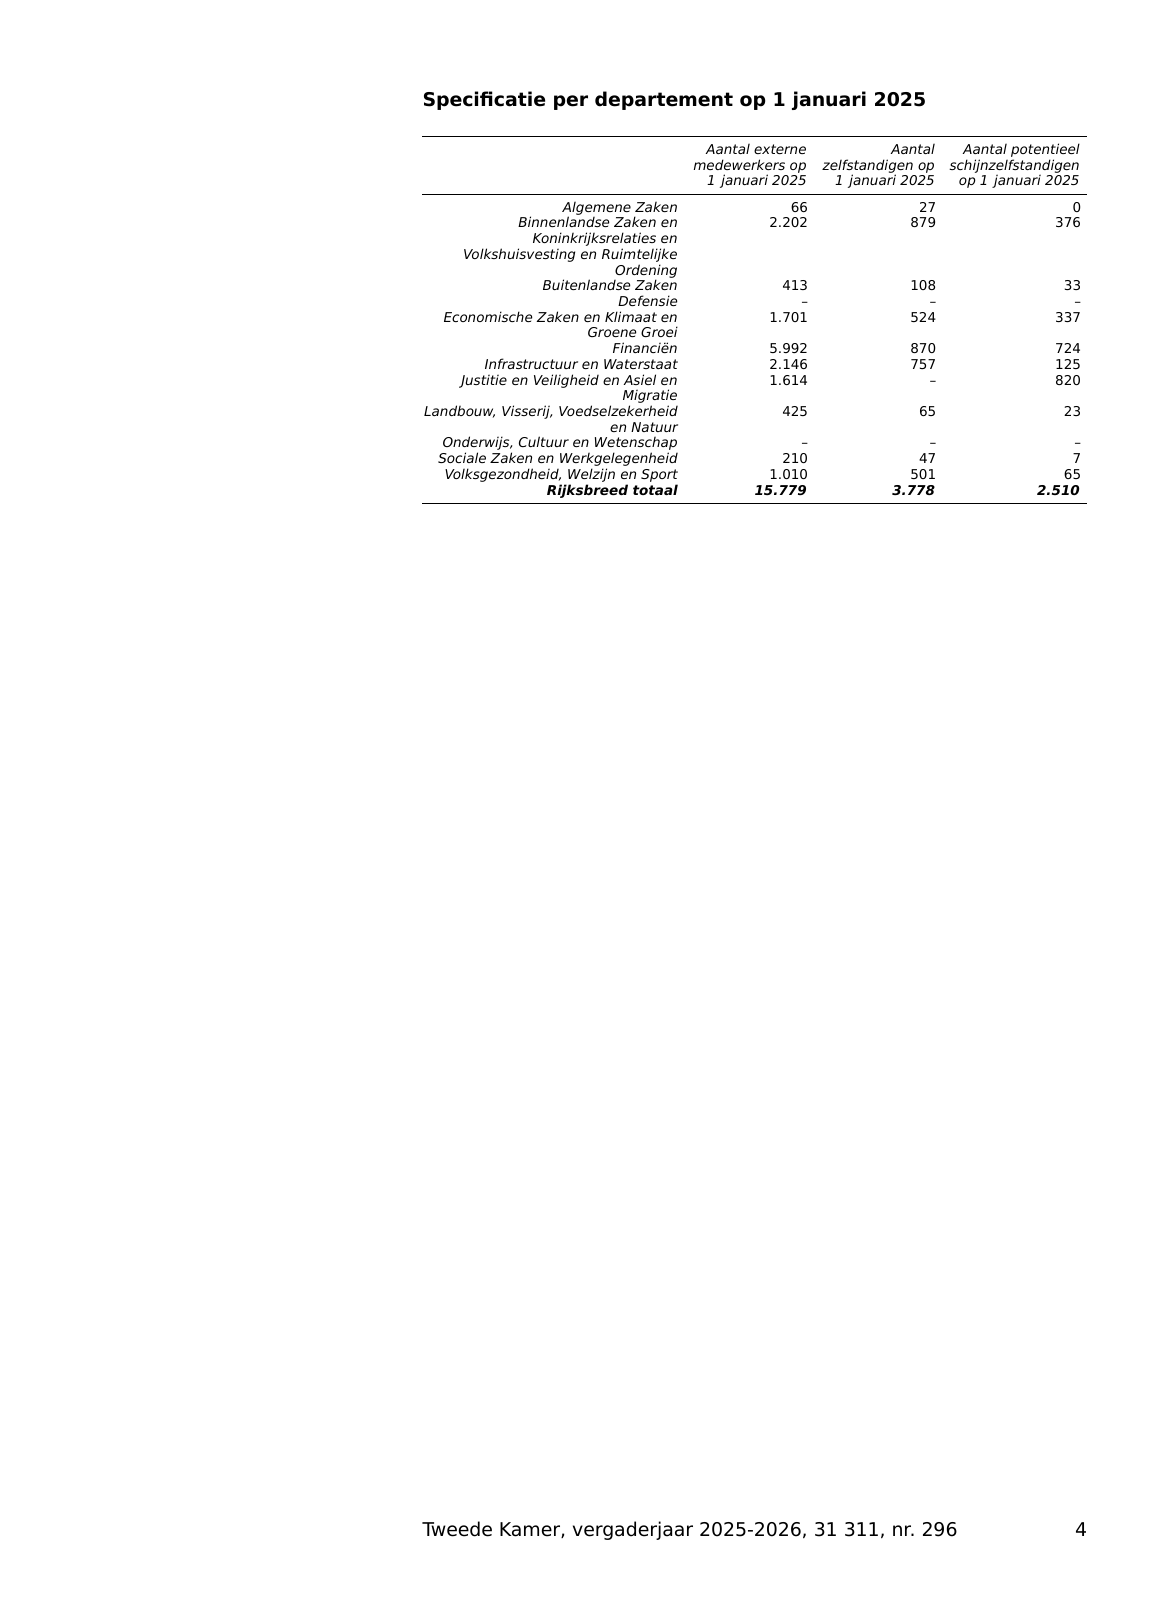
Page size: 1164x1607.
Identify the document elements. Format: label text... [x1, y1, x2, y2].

table_cell 210 [679, 451, 814, 467]
table_cell 5.992 [679, 341, 814, 357]
table_cell 7 [942, 451, 1087, 467]
subtitle Specificatie per departement op 1 januari 2025 [422, 89, 1087, 111]
table_cell 2.146 [679, 357, 814, 372]
table_cell 66 [679, 195, 814, 215]
table_cell Infrastructuur en Waterstaat [422, 357, 679, 372]
table_cell 820 [942, 373, 1087, 404]
table_cell 757 [814, 357, 942, 372]
table_cell Sociale Zaken en Werkgelegenheid [422, 451, 679, 467]
table_cell 879 [814, 215, 942, 278]
table_cell – [814, 294, 942, 309]
table_cell – [679, 435, 814, 451]
table_cell – [942, 435, 1087, 451]
table_cell 870 [814, 341, 942, 357]
table_cell – [679, 294, 814, 309]
table_cell 2.202 [679, 215, 814, 278]
table_cell 1.701 [679, 310, 814, 341]
table_cell 125 [942, 357, 1087, 372]
table_cell 108 [814, 278, 942, 294]
table_cell 0 [942, 195, 1087, 215]
table_cell 724 [942, 341, 1087, 357]
table_cell 376 [942, 215, 1087, 278]
table_cell 501 [814, 467, 942, 482]
table_cell 15.779 [679, 483, 814, 503]
table_header Aantal zelfstandigen op 1 januari 2025 [814, 137, 942, 194]
table_cell 3.778 [814, 483, 942, 503]
table_cell – [814, 373, 942, 404]
table_header [422, 137, 679, 194]
table_cell Justitie en Veiligheid en Asiel en Migratie [422, 373, 679, 404]
table_header Aantal externe medewerkers op 1 januari 2025 [679, 137, 814, 194]
table_cell Algemene Zaken [422, 195, 679, 215]
table_cell Financiën [422, 341, 679, 357]
table_cell 2.510 [942, 483, 1087, 503]
table_cell 65 [814, 404, 942, 435]
table_cell Defensie [422, 294, 679, 309]
table_cell 413 [679, 278, 814, 294]
table_cell Rijksbreed totaal [422, 483, 679, 503]
table_cell 33 [942, 278, 1087, 294]
table_cell – [942, 294, 1087, 309]
table_cell 524 [814, 310, 942, 341]
table_cell 27 [814, 195, 942, 215]
table_cell 1.614 [679, 373, 814, 404]
table_cell 65 [942, 467, 1087, 482]
table_cell Landbouw, Visserij, Voedselzekerheid en Natuur [422, 404, 679, 435]
table_cell 425 [679, 404, 814, 435]
table_cell Onderwijs, Cultuur en Wetenschap [422, 435, 679, 451]
table_cell – [814, 435, 942, 451]
table_cell Economische Zaken en Klimaat en Groene Groei [422, 310, 679, 341]
table_cell Volksgezondheid, Welzijn en Sport [422, 467, 679, 482]
table_cell 47 [814, 451, 942, 467]
table_cell 1.010 [679, 467, 814, 482]
table_cell Buitenlandse Zaken [422, 278, 679, 294]
table_cell 337 [942, 310, 1087, 341]
table_cell 23 [942, 404, 1087, 435]
table_header Aantal potentieel schijnzelfstandigen op 1 januari 2025 [942, 137, 1087, 194]
table_cell Binnenlandse Zaken en Koninkrijksrelaties en Volkshuisvesting en Ruimtelijke Ordening [422, 215, 679, 278]
